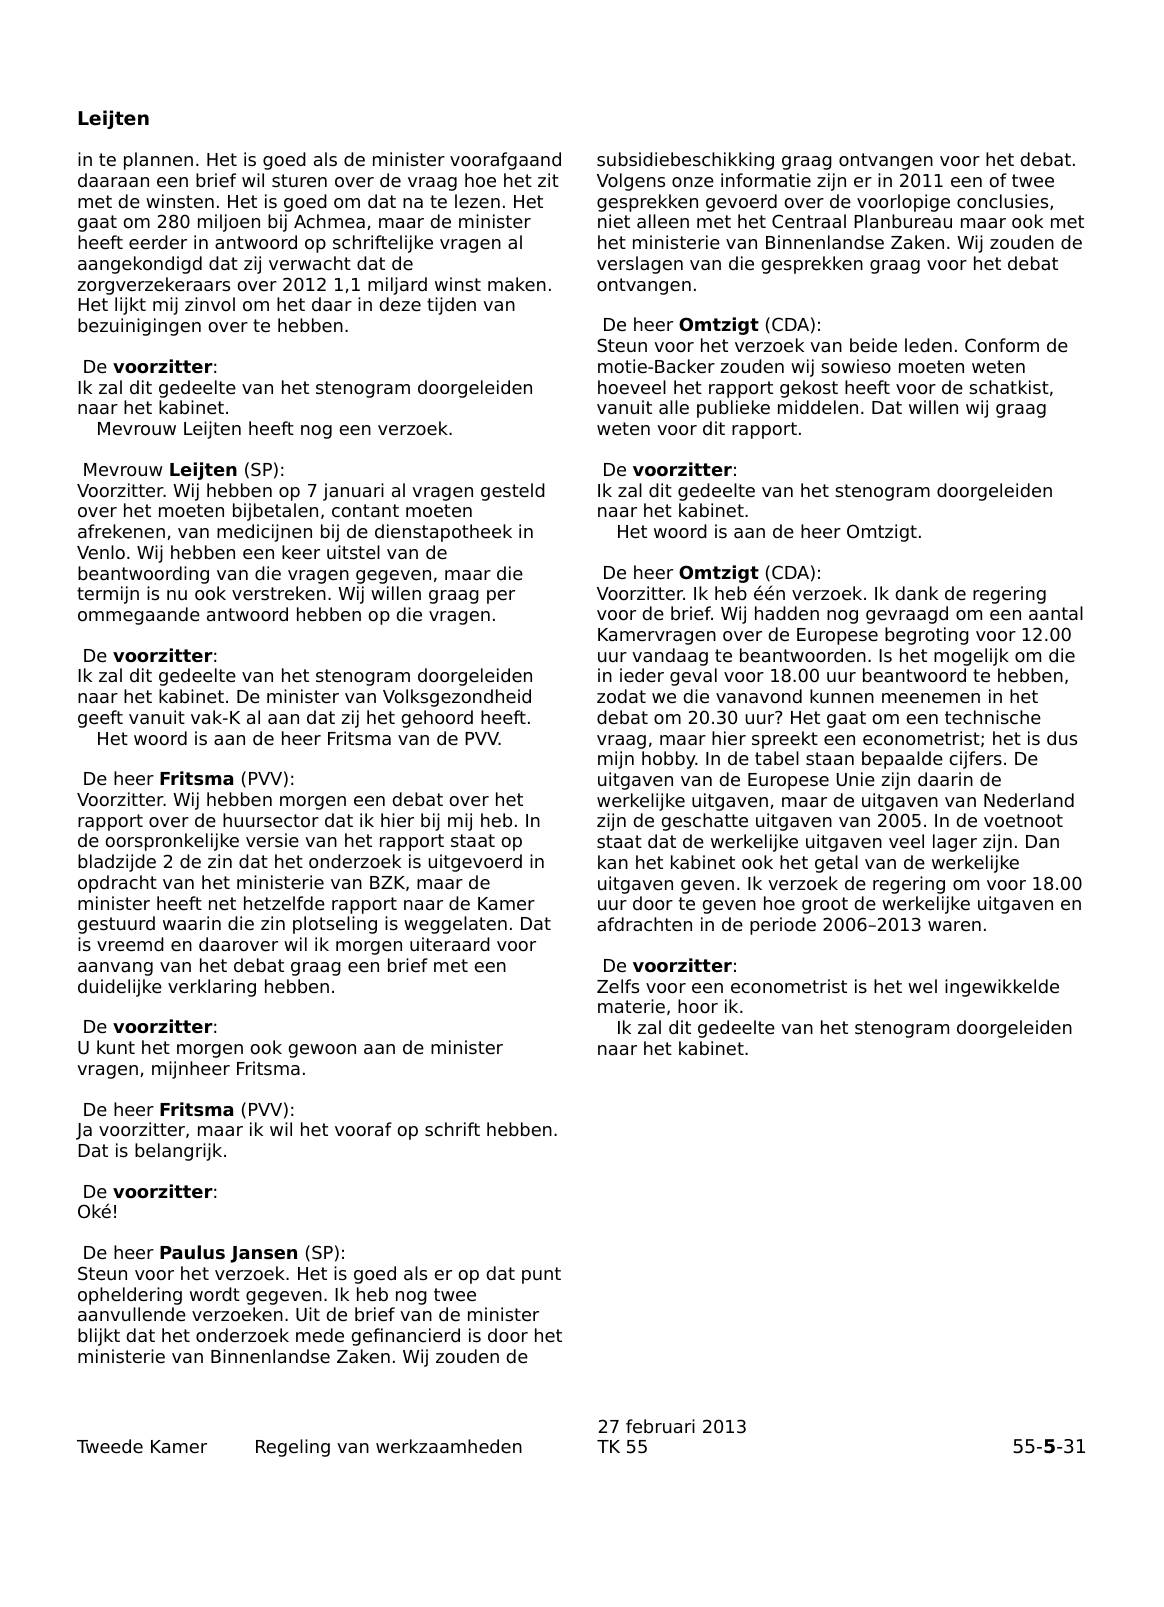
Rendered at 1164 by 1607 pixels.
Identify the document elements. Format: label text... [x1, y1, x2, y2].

text Ik zal dit gedeelte van het stenogram doorgeleiden naar het kabinet. [77, 377, 567, 419]
text subsidiebeschikking graag ontvangen voor het debat. Volgens onze informatie zijn er in 2011 een of twee gesprekken gevoerd over de voorlopige conclusies, niet alleen met het Centraal Planbureau maar ook met het ministerie van Binnenlandse Zaken. Wij zouden de verslagen van die gesprekken graag voor het debat ontvangen. [596, 150, 1087, 295]
text Voorzitter. Ik heb één verzoek. Ik dank de regering voor de brief. Wij hadden nog gevraagd om een aantal Kamervragen over de Europese begroting voor 12.00 uur vandaag te beantwoorden. Is het mogelijk om die in ieder geval voor 18.00 uur beantwoord te hebben, zodat we die vanavond kunnen meenemen in het debat om 20.30 uur? Het gaat om een technische vraag, maar hier spreekt een econometrist; het is dus mijn hobby. In de tabel staan bepaalde cijfers. De uitgaven van de Europese Unie zijn daarin de werkelijke uitgaven, maar de uitgaven van Nederland zijn de geschatte uitgaven van 2005. In de voetnoot staat dat de werkelijke uitgaven veel lager zijn. Dan kan het kabinet ook het getal van de werkelijke uitgaven geven. Ik verzoek de regering om voor 18.00 uur door te geven hoe groot de werkelijke uitgaven en afdrachten in de periode 2006–2013 waren. [596, 583, 1087, 936]
text Zelfs voor een econometrist is het wel ingewikkelde materie, hoor ik. [596, 976, 1087, 1018]
text Oké! [77, 1202, 567, 1223]
text De voorzitter: [77, 646, 567, 666]
text De heer Fritsma (PVV): [77, 769, 567, 790]
text De heer Fritsma (PVV): [77, 1099, 567, 1120]
text Mevrouw Leijten (SP): [77, 460, 567, 480]
text Ik zal dit gedeelte van het stenogram doorgeleiden naar het kabinet. De minister van Volksgezondheid geeft vanuit vak-K al aan dat zij het gehoord heeft. [77, 666, 567, 728]
text U kunt het morgen ook gewoon aan de minister vragen, mijnheer Fritsma. [77, 1038, 567, 1079]
text Steun voor het verzoek. Het is goed als er op dat punt opheldering wordt gegeven. Ik heb nog twee aanvullende verzoeken. Uit de brief van de minister blijkt dat het onderzoek mede gefinancierd is door het ministerie van Binnenlandse Zaken. Wij zouden de [77, 1264, 567, 1367]
text De voorzitter: [77, 1182, 567, 1202]
text Steun voor het verzoek van beide leden. Conform de motie-Backer zouden wij sowieso moeten weten hoeveel het rapport gekost heeft voor de schatkist, vanuit alle publieke middelen. Dat willen wij graag weten voor dit rapport. [596, 336, 1087, 440]
text Voorzitter. Wij hebben op 7 januari al vragen gesteld over het moeten bijbetalen, contant moeten afrekenen, van medicijnen bij de dienstapotheek in Venlo. Wij hebben een keer uitstel van de beantwoording van die vragen gegeven, maar die termijn is nu ook verstreken. Wij willen graag per ommegaande antwoord hebben op die vragen. [77, 480, 567, 626]
text Het woord is aan de heer Omtzigt. [596, 522, 1087, 543]
text De voorzitter: [596, 460, 1087, 480]
text Voorzitter. Wij hebben morgen een debat over het rapport over de huursector dat ik hier bij mij heb. In de oorspronkelijke versie van het rapport staat op bladzijde 2 de zin dat het onderzoek is uitgevoerd in opdracht van het ministerie van BZK, maar de minister heeft net hetzelfde rapport naar de Kamer gestuurd waarin die zin plotseling is weggelaten. Dat is vreemd en daarover wil ik morgen uiteraard voor aanvang van het debat graag een brief met een duidelijke verklaring hebben. [77, 790, 567, 997]
text De voorzitter: [596, 956, 1087, 976]
text De heer Omtzigt (CDA): [596, 315, 1087, 336]
text Ik zal dit gedeelte van het stenogram doorgeleiden naar het kabinet. [596, 1018, 1087, 1059]
text De voorzitter: [77, 357, 567, 377]
text Het woord is aan de heer Fritsma van de PVV. [77, 728, 567, 749]
text Ik zal dit gedeelte van het stenogram doorgeleiden naar het kabinet. [596, 480, 1087, 522]
text Ja voorzitter, maar ik wil het vooraf op schrift hebben. Dat is belangrijk. [77, 1120, 567, 1162]
text Mevrouw Leijten heeft nog een verzoek. [77, 419, 567, 440]
text in te plannen. Het is goed als de minister voorafgaand daaraan een brief wil sturen over de vraag hoe het zit met de winsten. Het is goed om dat na te lezen. Het gaat om 280 miljoen bij Achmea, maar de minister heeft eerder in antwoord op schriftelijke vragen al aangekondigd dat zij verwacht dat de zorgverzekeraars over 2012 1,1 miljard winst maken. Het lijkt mij zinvol om het daar in deze tijden van bezuinigingen over te hebben. [77, 150, 567, 337]
text De heer Paulus Jansen (SP): [77, 1243, 567, 1264]
text De voorzitter: [77, 1017, 567, 1038]
text De heer Omtzigt (CDA): [596, 563, 1087, 583]
